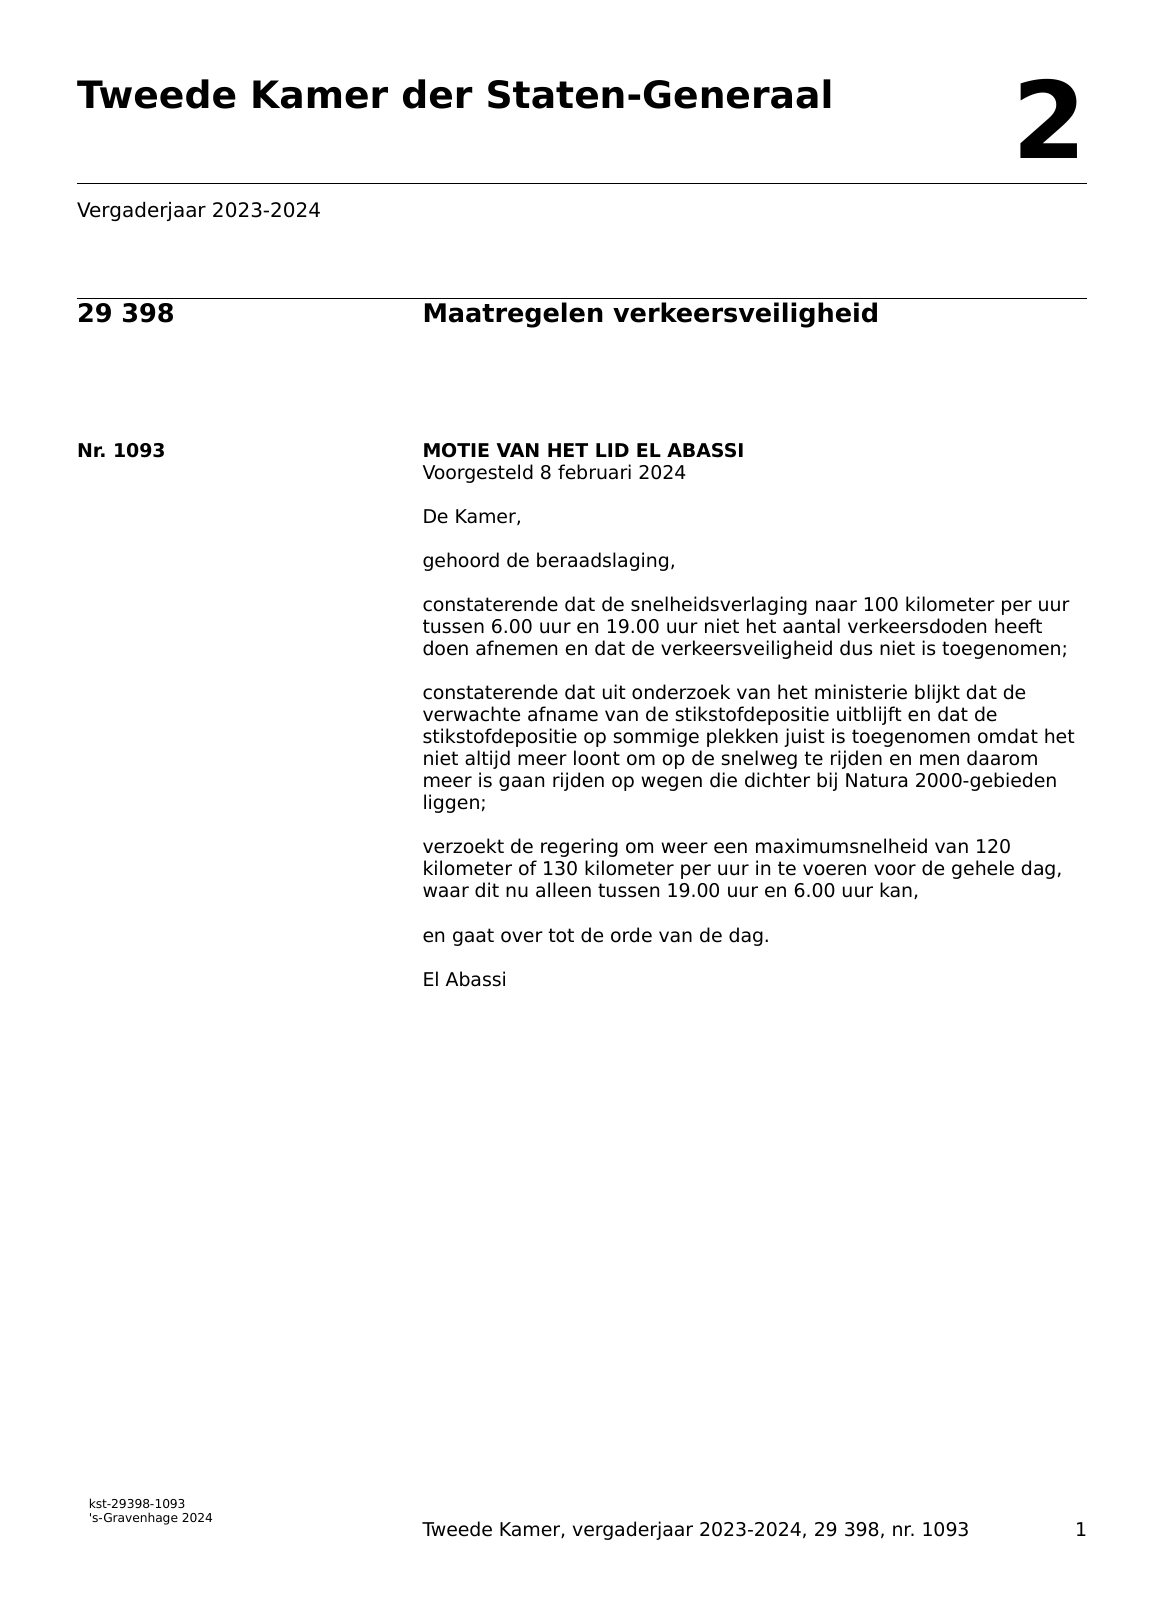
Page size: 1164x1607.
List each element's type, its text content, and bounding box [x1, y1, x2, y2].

text verzoekt de regering om weer een maximumsnelheid van 120 kilometer of 130 kilometer per uur in te voeren voor de gehele dag, waar dit nu alleen tussen 19.00 uur en 6.00 uur kan, [422, 836, 1087, 902]
table_header Tweede Kamer der Staten-Generaal [77, 59, 886, 183]
text kst-29398-1093 [88, 1497, 323, 1511]
text en gaat over tot de orde van de dag. [422, 924, 1087, 946]
subtitle 29 398 Maatregelen verkeersveiligheid [77, 299, 1087, 329]
text De Kamer, [422, 506, 1087, 528]
table_cell Vergaderjaar 2023-2024 [77, 184, 1087, 298]
text El Abassi [422, 969, 1087, 991]
subtitle Nr. 1093 MOTIE VAN HET LID EL ABASSI [77, 440, 1087, 462]
table_header 2 [886, 59, 1087, 183]
text constaterende dat uit onderzoek van het ministerie blijkt dat de verwachte afname van de stikstofdepositie uitblijft en dat de stikstofdepositie op sommige plekken juist is toegenomen omdat het niet altijd meer loont om op de snelweg te rijden en men daarom meer is gaan rijden op wegen die dichter bij Natura 2000-gebieden liggen; [422, 682, 1087, 814]
text Voorgesteld 8 februari 2024 [422, 462, 1087, 484]
text gehoord de beraadslaging, [422, 550, 1087, 572]
text constaterende dat de snelheidsverlaging naar 100 kilometer per uur tussen 6.00 uur en 19.00 uur niet het aantal verkeersdoden heeft doen afnemen en dat de verkeersveiligheid dus niet is toegenomen; [422, 594, 1087, 660]
text 's-Gravenhage 2024 [88, 1511, 323, 1525]
